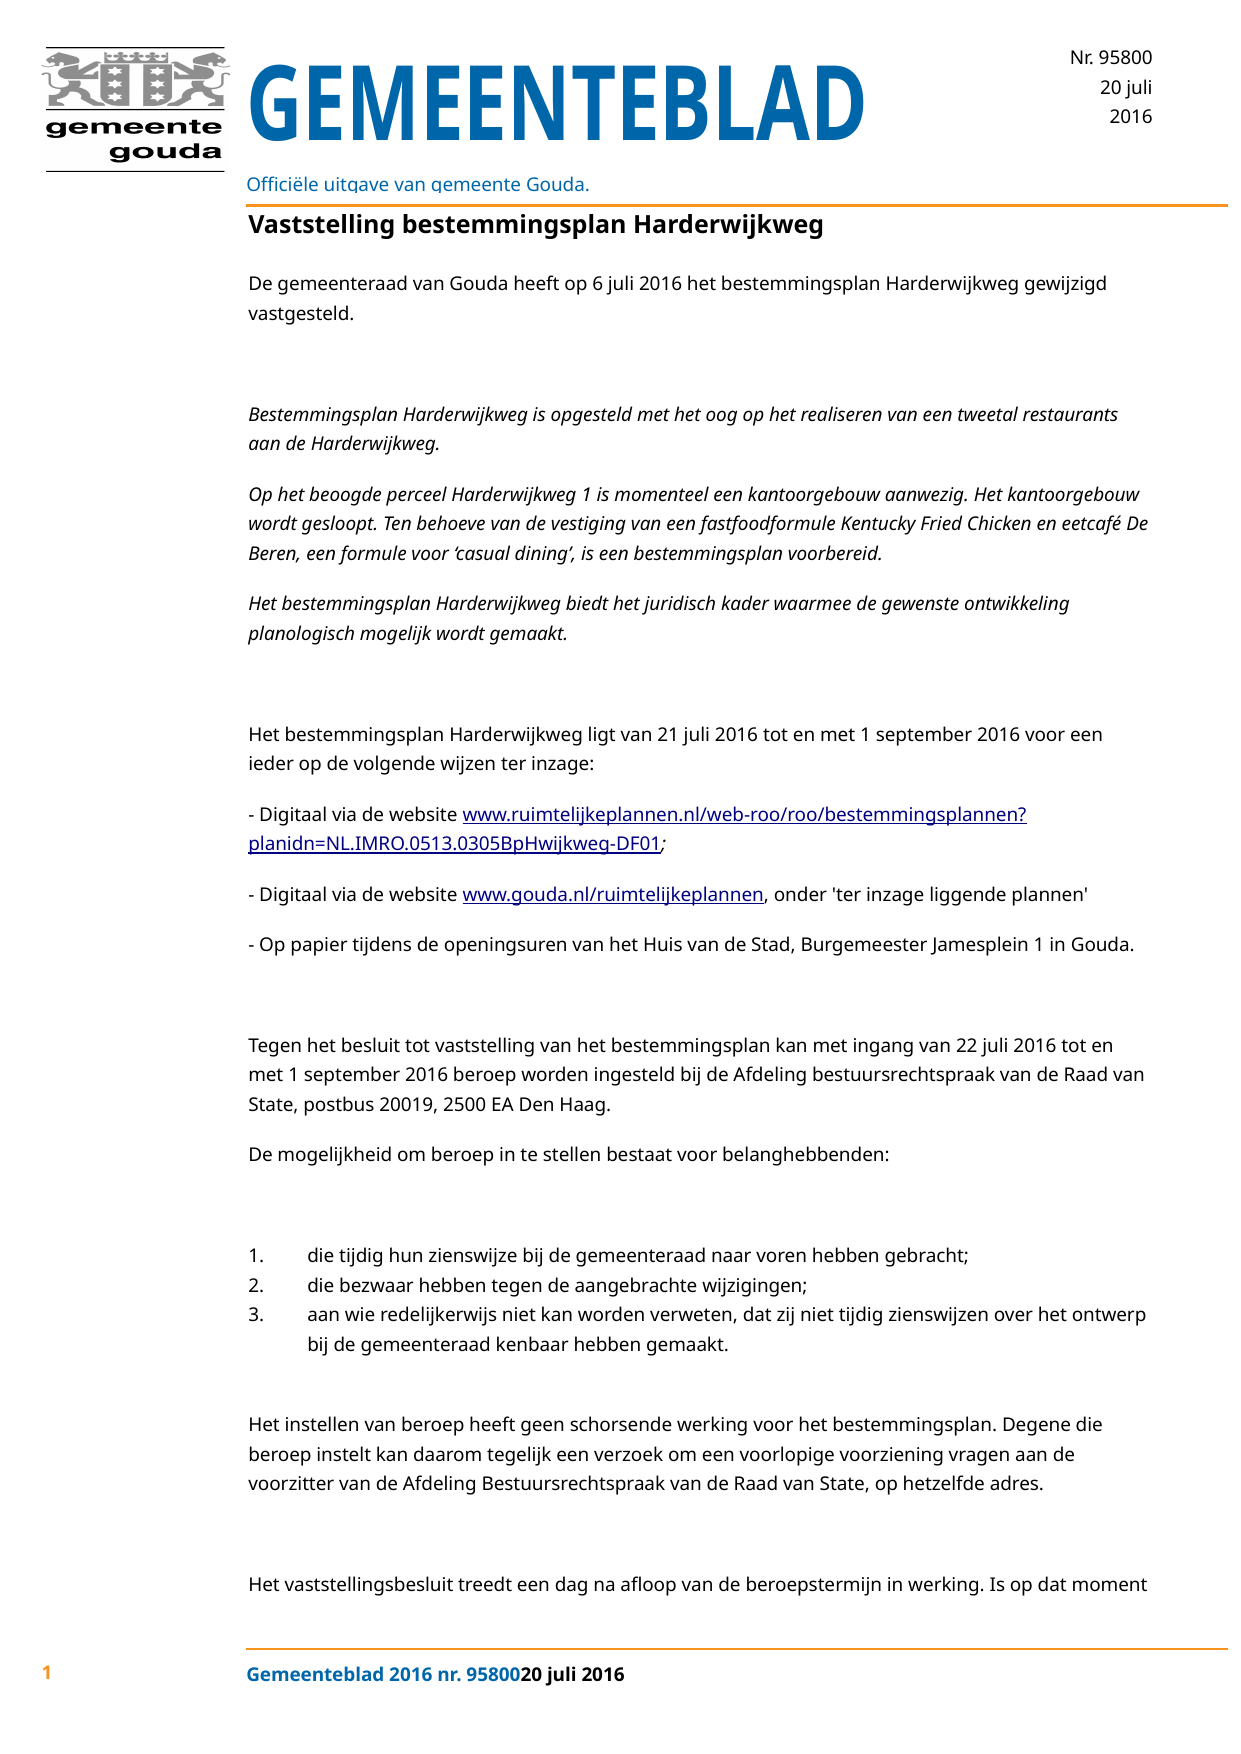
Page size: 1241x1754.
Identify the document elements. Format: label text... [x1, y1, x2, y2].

text Op het beoogde perceel Harderwijkweg 1 is momenteel een kantoorgebouw aanwezig. Het kantoorgebouw wordt gesloopt. Ten behoeve van de vestiging van een fastfoodformule Kentucky Fried Chicken en eetcafé De Beren, een formule voor ‘casual dining’, is een bestemmingsplan voorbereid. [248, 481, 1152, 566]
text Tegen het besluit tot vaststelling van het bestemmingsplan kan met ingang van 22 juli 2016 tot en met 1 september 2016 beroep worden ingesteld bij de Afdeling bestuursrechtspraak van de Raad van State, postbus 20019, 2500 EA Den Haag. [248, 1032, 1152, 1117]
text - Op papier tijdens de openingsuren van het Huis van de Stad, Burgemeester Jamesplein 1 in Gouda. [248, 931, 1152, 957]
text Het instellen van beroep heeft geen schorsende werking voor het bestemmingsplan. Degene die beroep instelt kan daarom tegelijk een verzoek om een voorlopige voorziening vragen aan de voorzitter van de Afdeling Bestuursrechtspraak van de Raad van State, op hetzelfde adres. [248, 1411, 1152, 1496]
text Het vaststellingsbesluit treedt een dag na afloop van de beroepstermijn in werking. Is op dat moment [248, 1571, 1152, 1597]
text Bestemmingsplan Harderwijkweg is opgesteld met het oog op het realiseren van een tweetal restaurants aan de Harderwijkweg. [248, 401, 1152, 456]
text - Digitaal via de website www.gouda.nl/ruimtelijkeplannen, onder 'ter inzage liggende plannen' [248, 881, 1152, 906]
list die bezwaar hebben tegen de aangebrachte wijzigingen; [248, 1272, 1152, 1298]
list aan wie redelijkerwijs niet kan worden verweten, dat zij niet tijdig zienswijzen over het ontwerp bij de gemeenteraad kenbaar hebben gemaakt. [248, 1302, 1152, 1357]
text De gemeenteraad van Gouda heeft op 6 juli 2016 het bestemmingsplan Harderwijkweg gewijzigd vastgesteld. [248, 270, 1152, 326]
list die tijdig hun zienswijze bij de gemeenteraad naar voren hebben gebracht; [248, 1242, 1152, 1268]
text De mogelijkheid om beroep in te stellen bestaat voor belanghebbenden: [248, 1142, 1152, 1167]
text Vaststelling bestemmingsplan Harderwijkweg [248, 207, 1152, 241]
text Het bestemmingsplan Harderwijkweg biedt het juridisch kader waarmee de gewenste ontwikkeling planologisch mogelijk wordt gemaakt. [248, 590, 1152, 646]
text - Digitaal via de website www.ruimtelijkeplannen.nl/web-roo/roo/bestemmingsplannen?planidn=NL.IMRO.0513.0305BpHwijkweg-DF01; [248, 801, 1152, 856]
text Het bestemmingsplan Harderwijkweg ligt van 21 juli 2016 tot en met 1 september 2016 voor een ieder op de volgende wijzen ter inzage: [248, 721, 1152, 776]
picture [41, 47, 231, 172]
